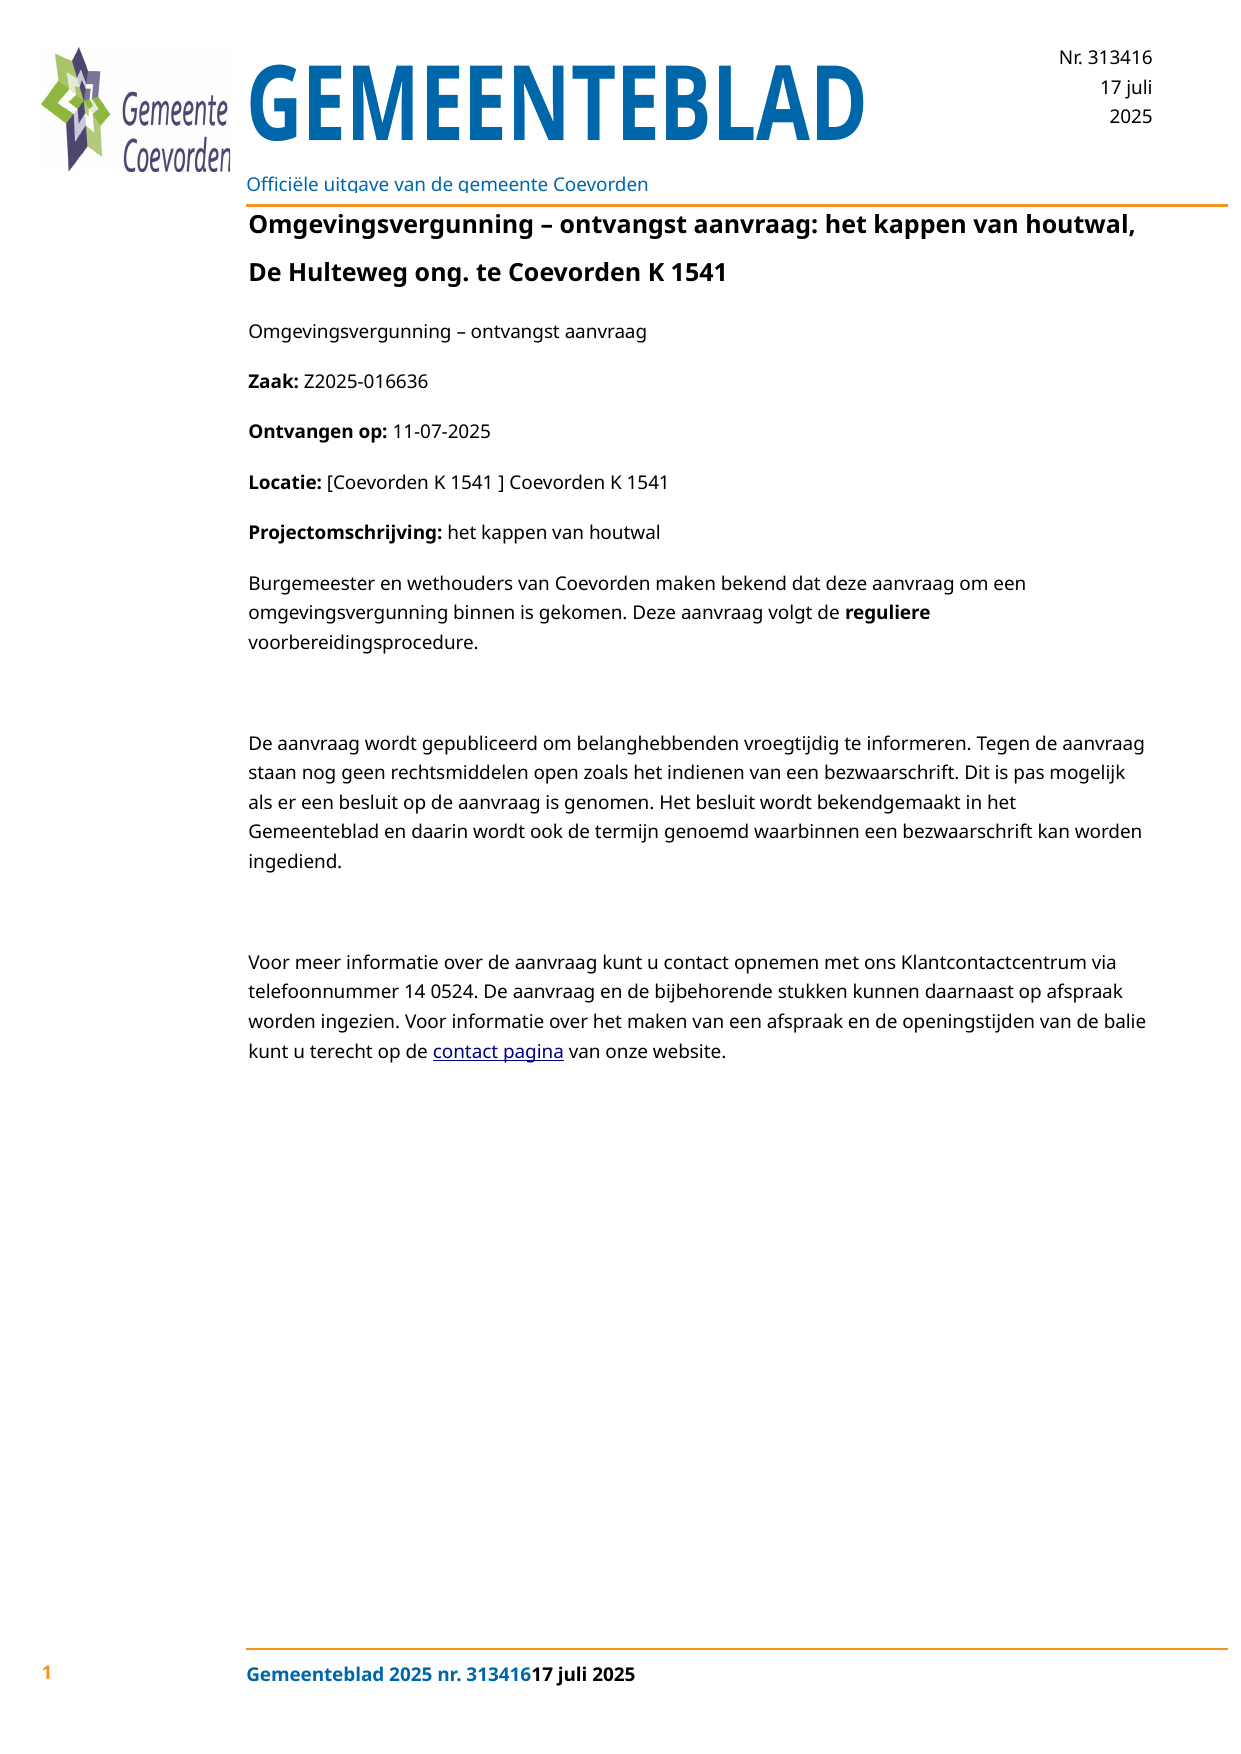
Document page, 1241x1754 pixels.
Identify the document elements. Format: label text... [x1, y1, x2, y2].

text Ontvangen op: 11-07-2025 [248, 419, 1152, 444]
text Omgevingsvergunning – ontvangst aanvraag: het kappen van houtwal, De Hulteweg ong. te Coevorden K 1541 [248, 207, 1152, 288]
text De aanvraag wordt gepubliceerd om belanghebbenden vroegtijdig te informeren. Tegen de aanvraag staan nog geen rechtsmiddelen open zoals het indienen van een bezwaarschrift. Dit is pas mogelijk als er een besluit op de aanvraag is genomen. Het besluit wordt bekendgemaakt in het Gemeenteblad en daarin wordt ook de termijn genoemd waarbinnen een bezwaarschrift kan worden ingediend. [248, 730, 1152, 874]
text Zaak: Z2025-016636 [248, 368, 1152, 394]
text Projectomschrijving: het kappen van houtwal [248, 519, 1152, 545]
text Omgevingsvergunning – ontvangst aanvraag [248, 318, 1152, 344]
text Voor meer informatie over de aanvraag kunt u contact opnemen met ons Klantcontactcentrum via telefoonnummer 14 0524. De aanvraag en de bijbehorende stukken kunnen daarnaast op afspraak worden ingezien. Voor informatie over het maken van een afspraak en de openingstijden van de balie kunt u terecht op de contact pagina van onze website. [248, 949, 1152, 1064]
text Locatie: [Coevorden K 1541 ] Coevorden K 1541 [248, 469, 1152, 495]
text Burgemeester en wethouders van Coevorden maken bekend dat deze aanvraag om een omgevingsvergunning binnen is gekomen. Deze aanvraag volgt de reguliere voorbereidingsprocedure. [248, 570, 1152, 655]
picture [41, 47, 231, 172]
